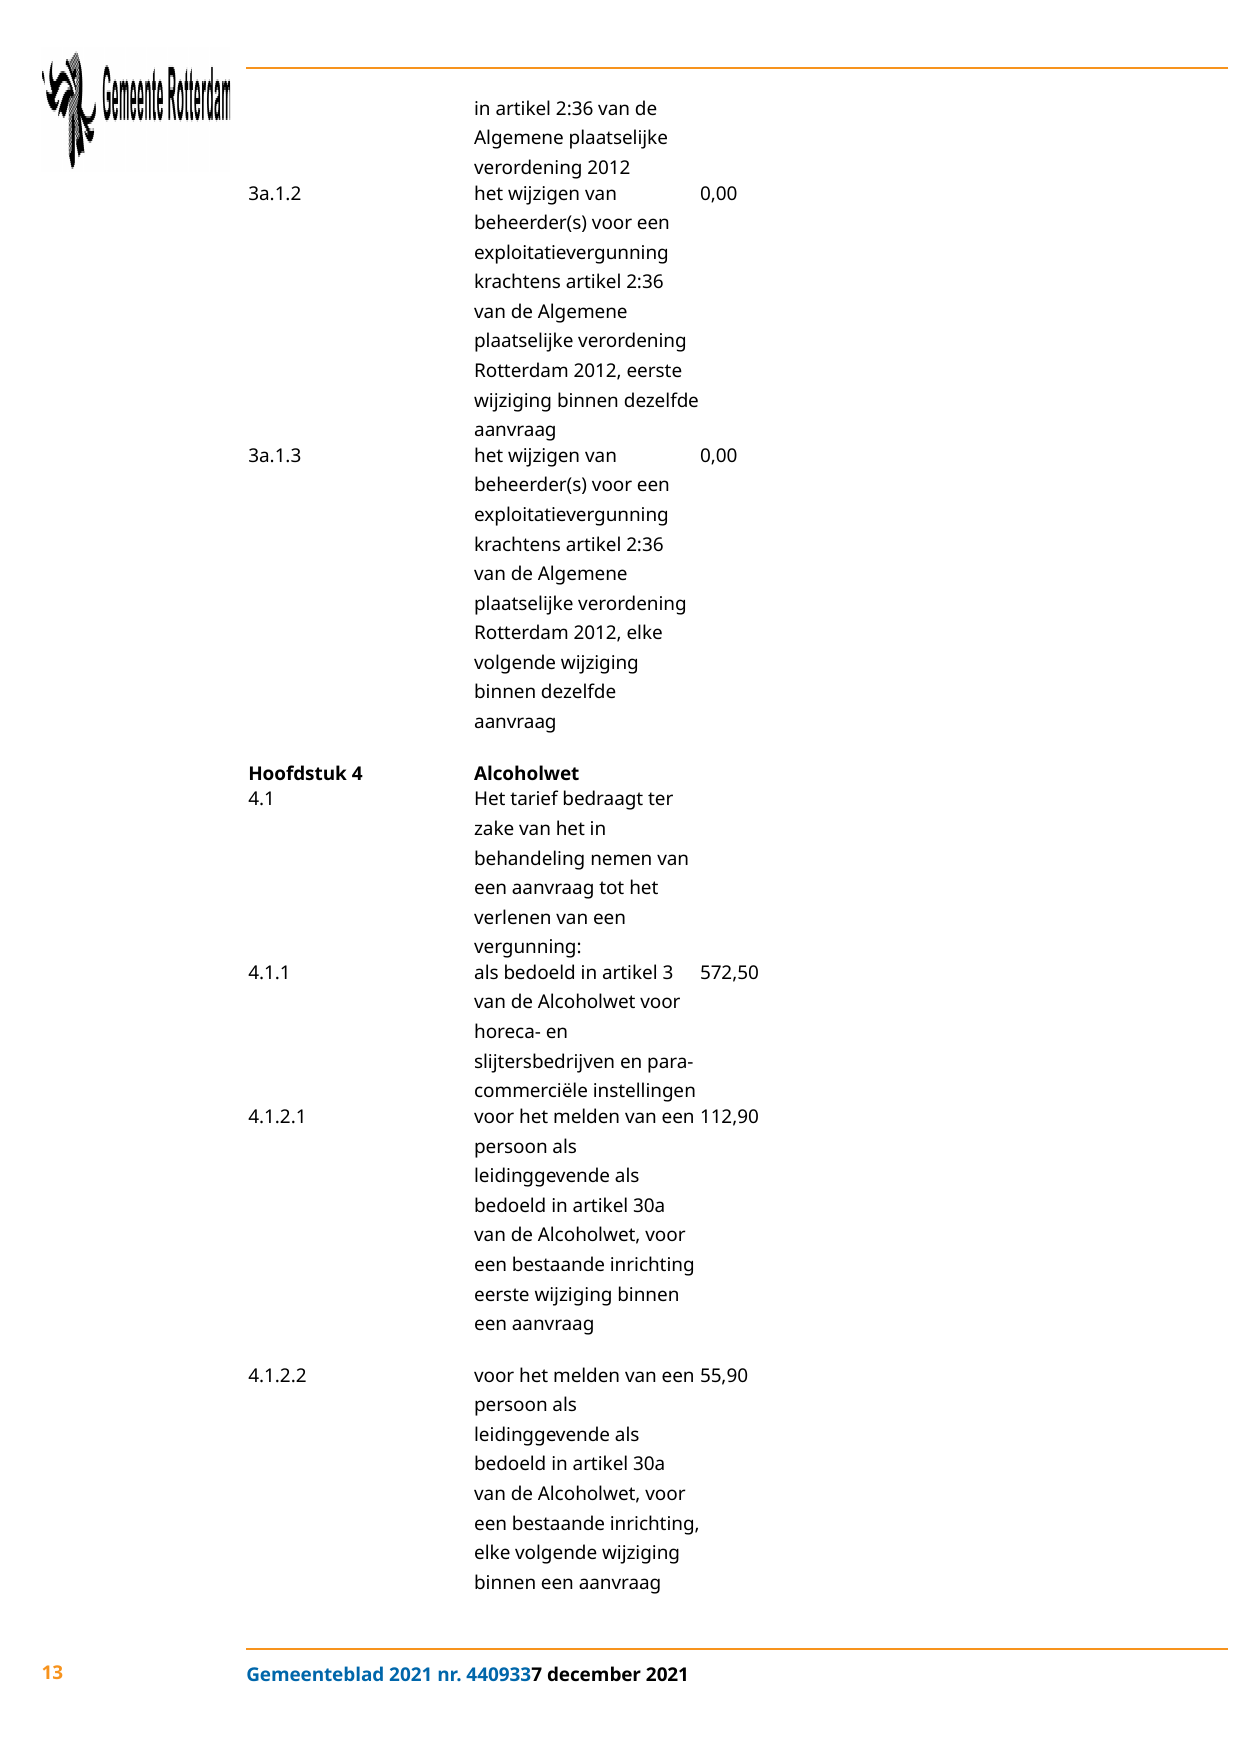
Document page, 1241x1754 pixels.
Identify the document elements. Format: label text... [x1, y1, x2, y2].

table_cell het wijzigen van beheerder(s) voor een exploitatievergunning krachtens artikel 2:36 van de Algemene plaatselijke verordening Rotterdam 2012, eerste wijziging binnen dezelfde aanvraag [474, 180, 700, 442]
table_cell [700, 95, 926, 180]
table_cell [474, 734, 700, 760]
table_cell 3a.1.3 [248, 442, 474, 734]
table_cell 55,90 [700, 1362, 926, 1594]
table_cell in artikel 2:36 van de Algemene plaatselijke verordening 2012 [474, 95, 700, 180]
table_cell 4.1 [248, 786, 474, 959]
table_cell [700, 1336, 926, 1362]
table_cell 3a.1.2 [248, 180, 474, 442]
table_cell [248, 734, 474, 760]
table_cell als bedoeld in artikel 3 van de Alcoholwet voor horeca- en slijtersbedrijven en para-commerciële instellingen [474, 959, 700, 1103]
table_cell [700, 734, 926, 760]
table_cell voor het melden van een persoon als leidinggevende als bedoeld in artikel 30a van de Alcoholwet, voor een bestaande inrichting eerste wijziging binnen een aanvraag [474, 1103, 700, 1336]
table_cell voor het melden van een persoon als leidinggevende als bedoeld in artikel 30a van de Alcoholwet, voor een bestaande inrichting, elke volgende wijziging binnen een aanvraag [474, 1362, 700, 1594]
table_cell 4.1.2.2 [248, 1362, 474, 1594]
table_cell 4.1.2.1 [248, 1103, 474, 1336]
table_cell het wijzigen van beheerder(s) voor een exploitatievergunning krachtens artikel 2:36 van de Algemene plaatselijke verordening Rotterdam 2012, elke volgende wijziging binnen dezelfde aanvraag [474, 442, 700, 734]
table_cell 4.1.1 [248, 959, 474, 1103]
table_cell 0,00 [700, 442, 926, 734]
table_cell Het tarief bedraagt ter zake van het in behandeling nemen van een aanvraag tot het verlenen van een vergunning: [474, 786, 700, 959]
table_cell [248, 1336, 474, 1362]
table_cell 572,50 [700, 959, 926, 1103]
table_cell [700, 760, 926, 786]
table_cell [700, 786, 926, 959]
picture [41, 47, 231, 172]
table_cell [474, 1336, 700, 1362]
table_cell Hoofdstuk 4 [248, 760, 474, 786]
table_cell 0,00 [700, 180, 926, 442]
table_cell 112,90 [700, 1103, 926, 1336]
table_cell [248, 95, 474, 180]
table_cell Alcoholwet [474, 760, 700, 786]
